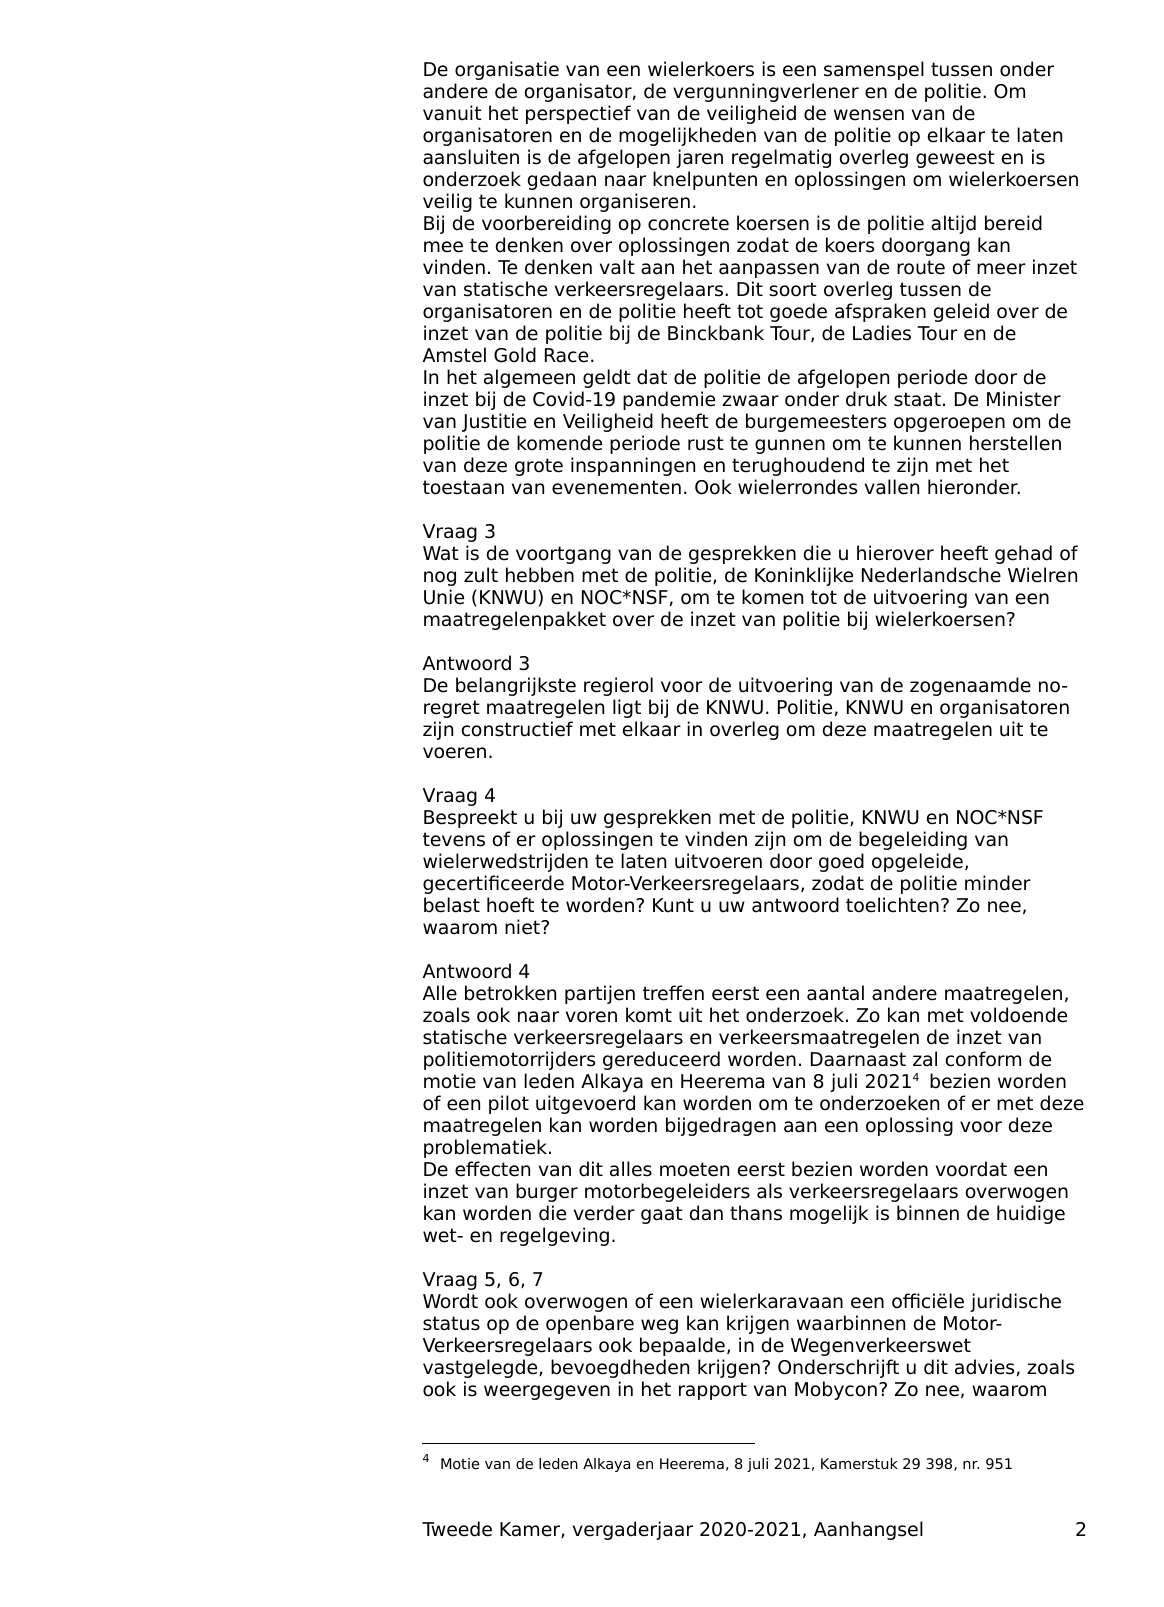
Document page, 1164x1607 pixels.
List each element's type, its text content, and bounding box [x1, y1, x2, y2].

text Antwoord 4 [422, 961, 1087, 983]
text Vraag 5, 6, 7 [422, 1269, 1087, 1291]
text Bij de voorbereiding op concrete koersen is de politie altijd bereid mee te denken over oplossingen zodat de koers doorgang kan vinden. Te denken valt aan het aanpassen van de route of meer inzet van statische verkeersregelaars. Dit soort overleg tussen de organisatoren en de politie heeft tot goede afspraken geleid over de inzet van de politie bij de Binckbank Tour, de Ladies Tour en de Amstel Gold Race. [422, 213, 1087, 367]
text Vraag 4 [422, 785, 1087, 807]
text Alle betrokken partijen treffen eerst een aantal andere maatregelen, zoals ook naar voren komt uit het onderzoek. Zo kan met voldoende statische verkeersregelaars en verkeersmaatregelen de inzet van politiemotorrijders gereduceerd worden. Daarnaast zal conform de motie van leden Alkaya en Heerema van 8 juli 2021 bezien worden of een pilot uitgevoerd kan worden om te onderzoeken of er met deze maatregelen kan worden bijgedragen aan een oplossing voor deze problematiek. [422, 983, 1087, 1159]
text De organisatie van een wielerkoers is een samenspel tussen onder andere de organisator, de vergunningverlener en de politie. Om vanuit het perspectief van de veiligheid de wensen van de organisatoren en de mogelijkheden van de politie op elkaar te laten aansluiten is de afgelopen jaren regelmatig overleg geweest en is onderzoek gedaan naar knelpunten en oplossingen om wielerkoersen veilig te kunnen organiseren. [422, 59, 1087, 213]
text In het algemeen geldt dat de politie de afgelopen periode door de inzet bij de Covid-19 pandemie zwaar onder druk staat. De Minister van Justitie en Veiligheid heeft de burgemeesters opgeroepen om de politie de komende periode rust te gunnen om te kunnen herstellen van deze grote inspanningen en terughoudend te zijn met het toestaan van evenementen. Ook wielerrondes vallen hieronder. [422, 367, 1087, 499]
text Motie van de leden Alkaya en Heerema, 8 juli 2021, Kamerstuk 29 398, nr. 951 [422, 1452, 1087, 1474]
text Vraag 3 [422, 521, 1087, 543]
text De effecten van dit alles moeten eerst bezien worden voordat een inzet van burger motorbegeleiders als verkeersregelaars overwogen kan worden die verder gaat dan thans mogelijk is binnen de huidige wet- en regelgeving. [422, 1159, 1087, 1247]
text Antwoord 3 [422, 653, 1087, 675]
text Bespreekt u bij uw gesprekken met de politie, KNWU en NOC*NSF tevens of er oplossingen te vinden zijn om de begeleiding van wielerwedstrijden te laten uitvoeren door goed opgeleide, gecertificeerde Motor-Verkeersregelaars, zodat de politie minder belast hoeft te worden? Kunt u uw antwoord toelichten? Zo nee, waarom niet? [422, 807, 1087, 939]
text Wordt ook overwogen of een wielerkaravaan een officiële juridische status op de openbare weg kan krijgen waarbinnen de Motor-Verkeersregelaars ook bepaalde, in de Wegenverkeerswet vastgelegde, bevoegdheden krijgen? Onderschrijft u dit advies, zoals ook is weergegeven in het rapport van Mobycon? Zo nee, waarom [422, 1291, 1087, 1401]
text De belangrijkste regierol voor de uitvoering van de zogenaamde no-regret maatregelen ligt bij de KNWU. Politie, KNWU en organisatoren zijn constructief met elkaar in overleg om deze maatregelen uit te voeren. [422, 675, 1087, 763]
text Wat is de voortgang van de gesprekken die u hierover heeft gehad of nog zult hebben met de politie, de Koninklijke Nederlandsche Wielren Unie (KNWU) en NOC*NSF, om te komen tot de uitvoering van een maatregelenpakket over de inzet van politie bij wielerkoersen? [422, 543, 1087, 631]
